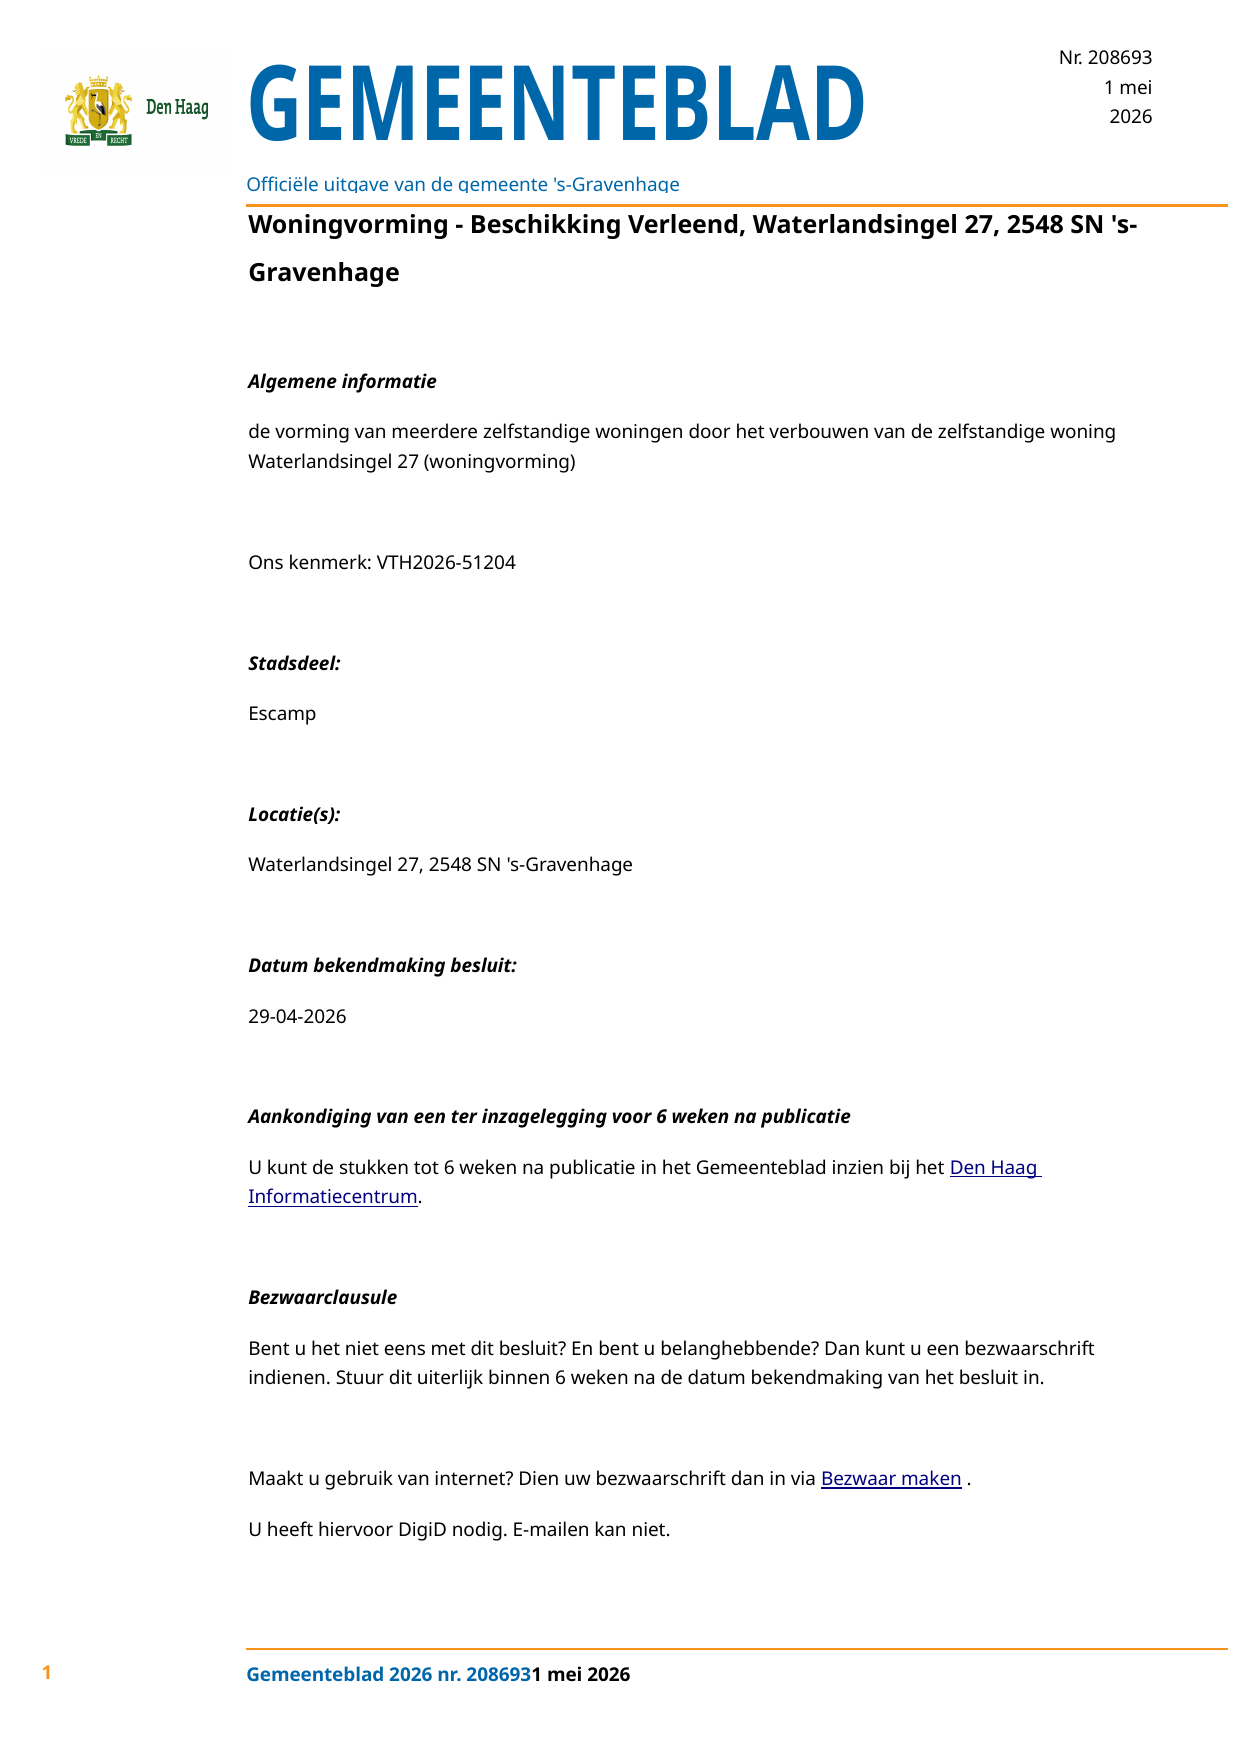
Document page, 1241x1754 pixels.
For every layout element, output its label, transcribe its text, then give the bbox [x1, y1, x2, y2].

text Bezwaarclausule [248, 1284, 1152, 1310]
text Waterlandsingel 27, 2548 SN 's-Gravenhage [248, 852, 1152, 877]
text Aankondiging van een ter inzagelegging voor 6 weken na publicatie [248, 1104, 1152, 1129]
text Locatie(s): [248, 801, 1152, 827]
text Algemene informatie [248, 368, 1152, 394]
picture [41, 47, 231, 172]
text Bent u het niet eens met dit besluit? En bent u belanghebbende? Dan kunt u een bezwaarschrift indienen. Stuur dit uiterlijk binnen 6 weken na de datum bekendmaking van het besluit in. [248, 1335, 1152, 1390]
text Ons kenmerk: VTH2026-51204 [248, 549, 1152, 575]
text Maakt u gebruik van internet? Dien uw bezwaarschrift dan in via Bezwaar maken . [248, 1465, 1152, 1491]
text Stadsdeel: [248, 650, 1152, 676]
text 29-04-2026 [248, 1003, 1152, 1029]
text de vorming van meerdere zelfstandige woningen door het verbouwen van de zelfstandige woning Waterlandsingel 27 (woningvorming) [248, 419, 1152, 474]
text U heeft hiervoor DigiD nodig. E-mailen kan niet. [248, 1516, 1152, 1542]
text U kunt de stukken tot 6 weken na publicatie in het Gemeenteblad inzien bij het Den Haag Informatiecentrum. [248, 1154, 1152, 1209]
text Datum bekendmaking besluit: [248, 952, 1152, 978]
text Woningvorming - Beschikking Verleend, Waterlandsingel 27, 2548 SN 's-Gravenhage [248, 207, 1152, 288]
text Escamp [248, 700, 1152, 726]
